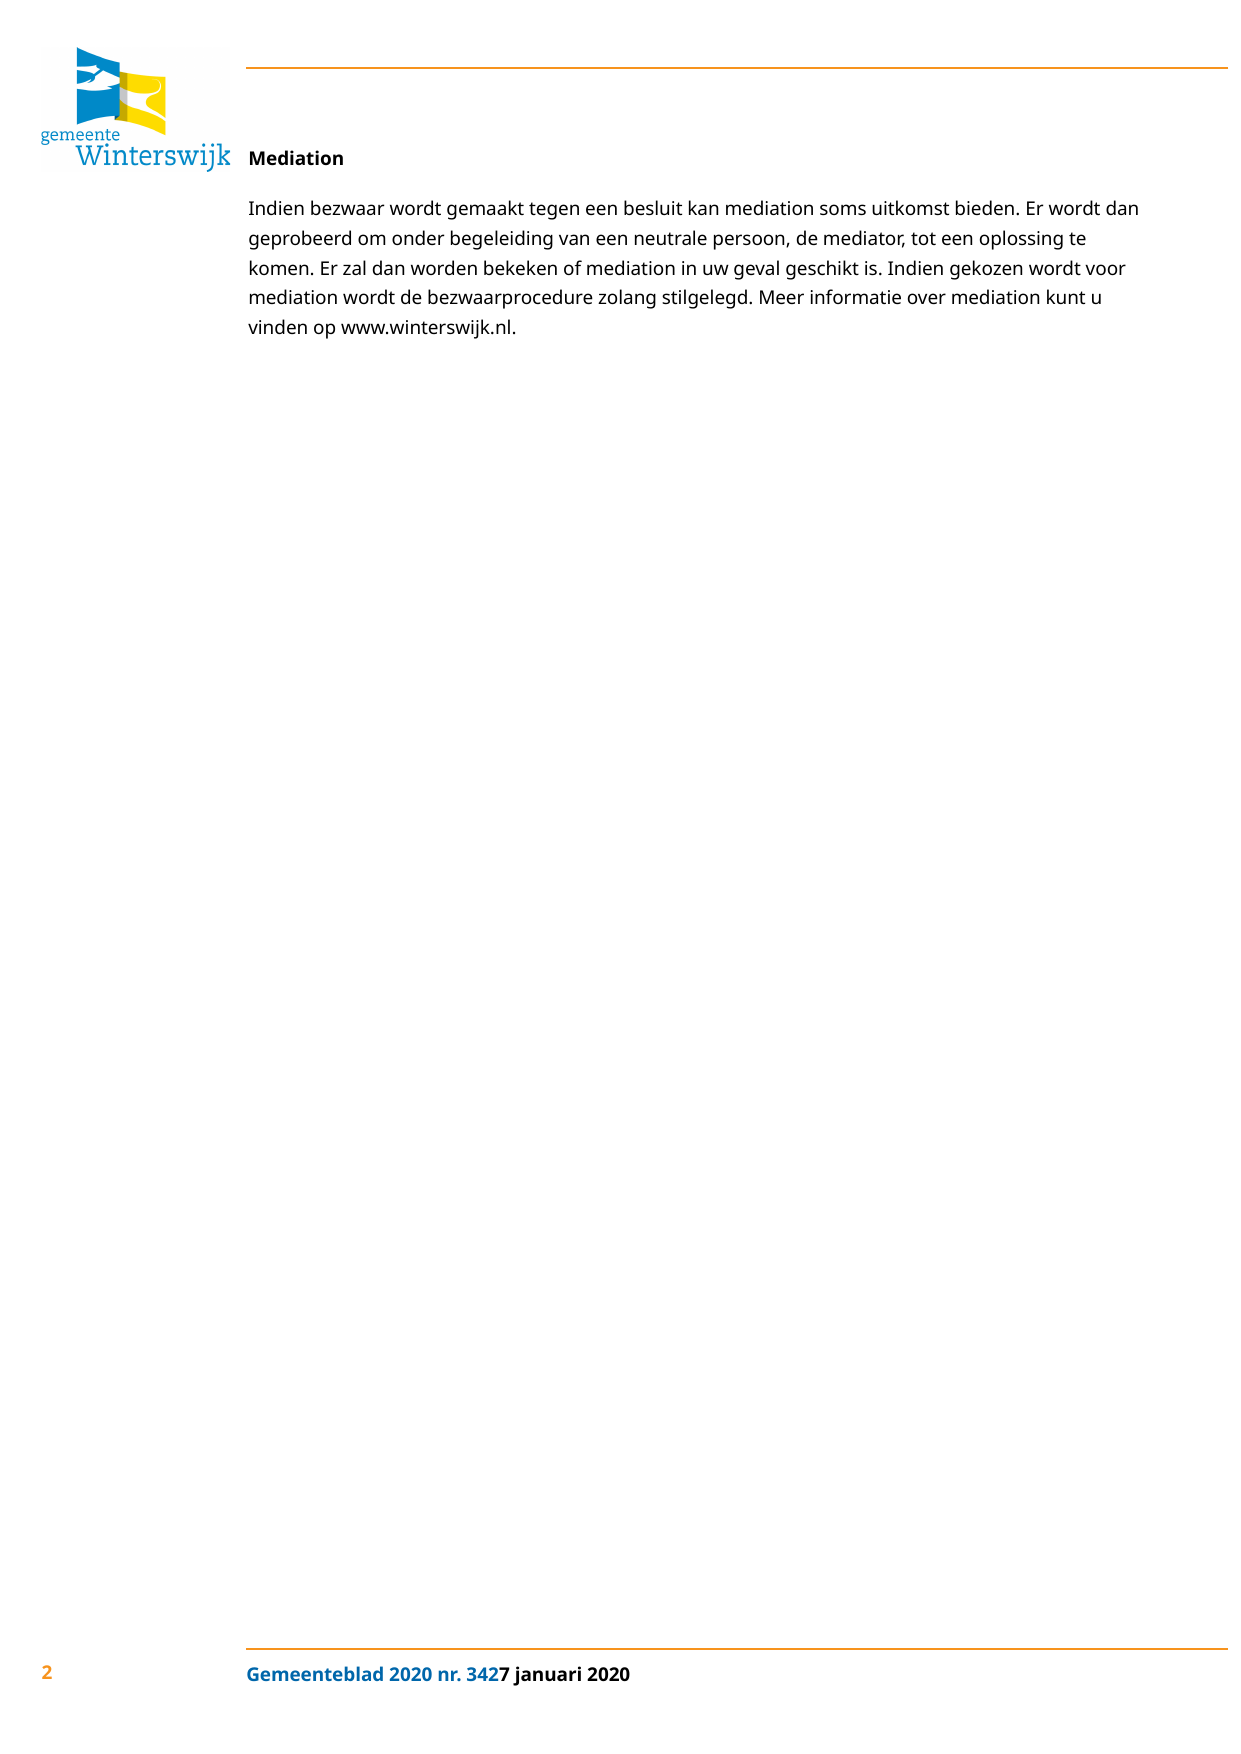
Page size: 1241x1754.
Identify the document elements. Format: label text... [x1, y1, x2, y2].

text Indien bezwaar wordt gemaakt tegen een besluit kan mediation soms uitkomst bieden. Er wordt dan geprobeerd om onder begeleiding van een neutrale persoon, de mediator, tot een oplossing te komen. Er zal dan worden bekeken of mediation in uw geval geschikt is. Indien gekozen wordt voor mediation wordt de bezwaarprocedure zolang stilgelegd. Meer informatie over mediation kunt u vinden op www.winterswijk.nl. [248, 196, 1152, 340]
picture [225, 153, 231, 162]
picture [41, 47, 231, 172]
text Mediation [248, 145, 1152, 171]
